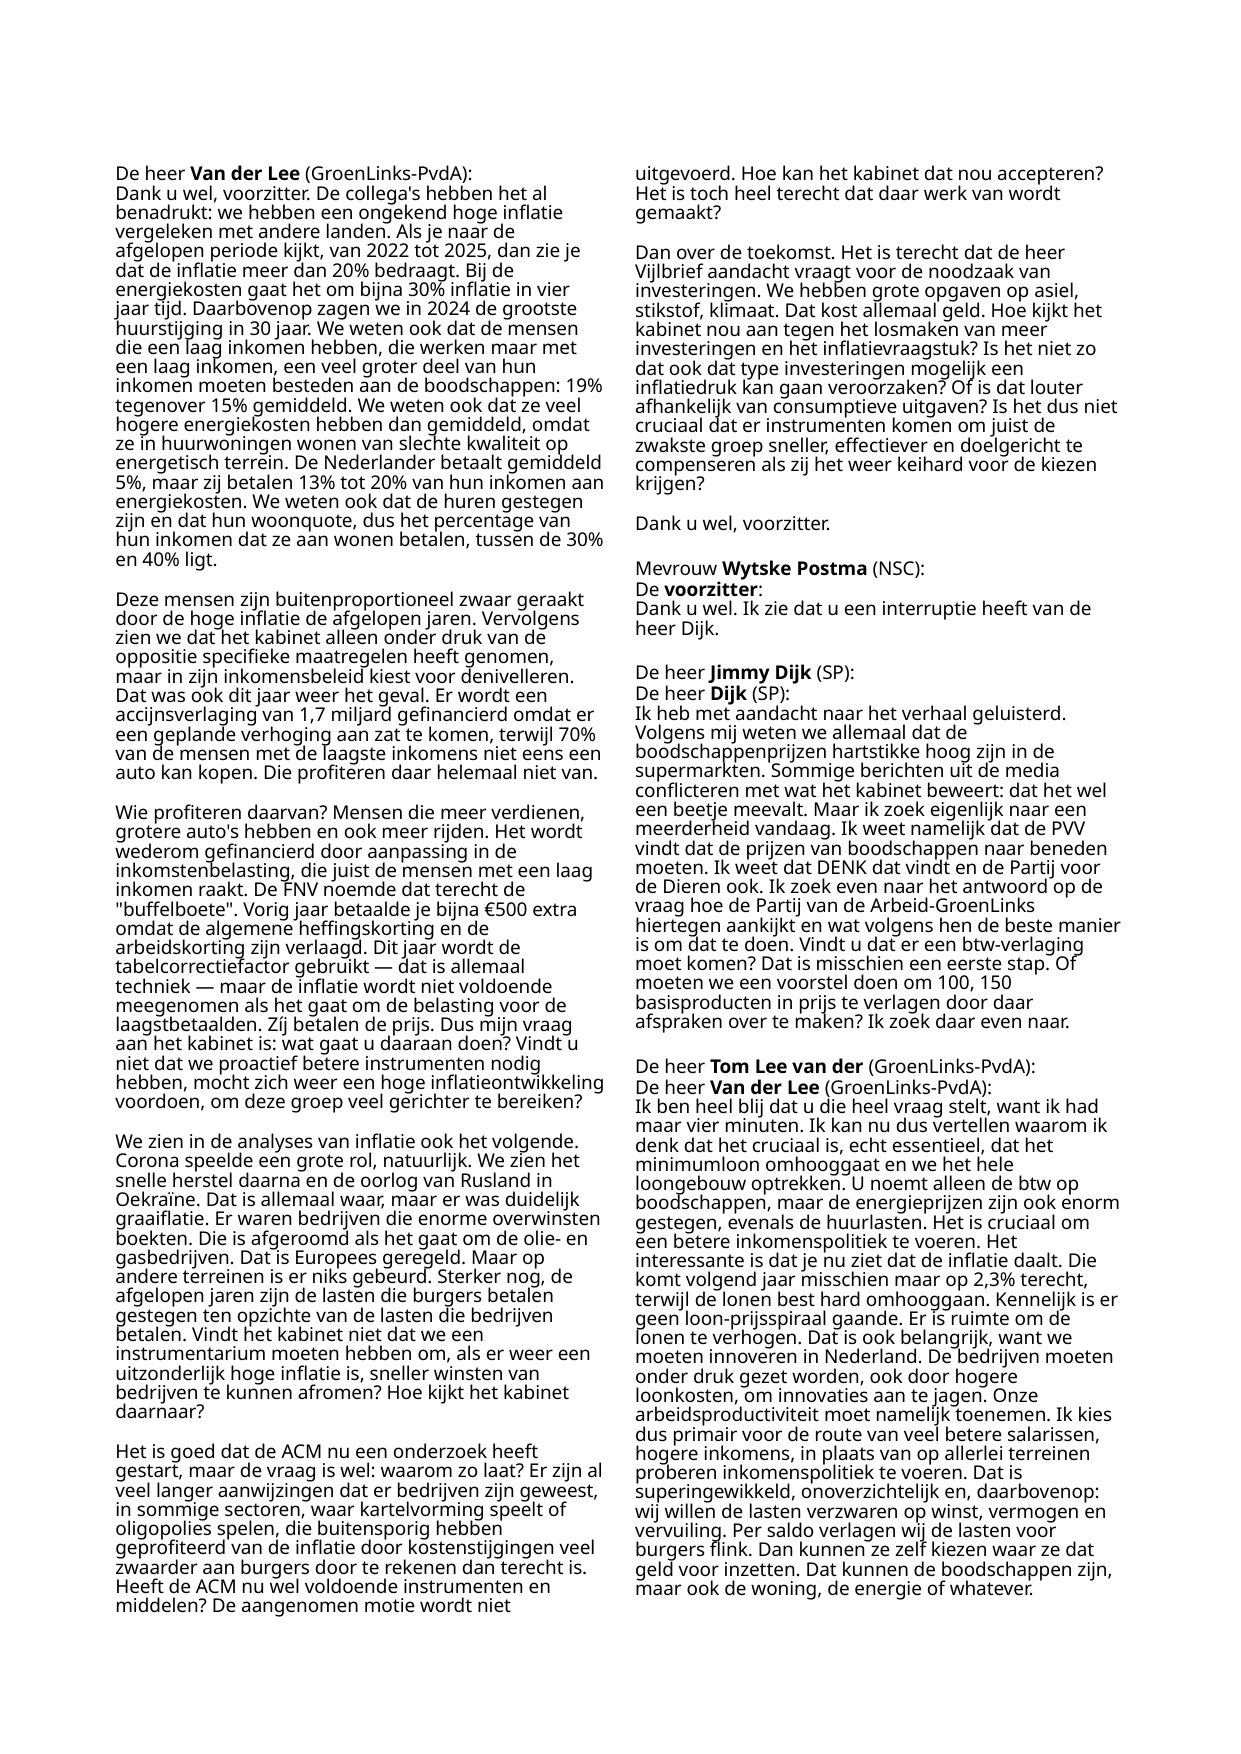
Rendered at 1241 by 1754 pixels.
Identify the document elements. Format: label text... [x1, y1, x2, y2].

text Het is goed dat de ACM nu een onderzoek heeft gestart, maar de vraag is wel: waarom zo laat? Er zijn al veel langer aanwijzingen dat er bedrijven zijn geweest, in sommige sectoren, waar kartelvorming speelt of oligopolies spelen, die buitensporig hebben geprofiteerd van de inflatie door kostenstijgingen veel zwaarder aan burgers door te rekenen dan terecht is. Heeft de ACM nu wel voldoende instrumenten en middelen? De aangenomen motie wordt niet [115, 1443, 605, 1616]
text De voorzitter: [635, 581, 1125, 600]
text Ik ben heel blij dat u die heel vraag stelt, want ik had maar vier minuten. Ik kan nu dus vertellen waarom ik denk dat het cruciaal is, echt essentieel, dat het minimumloon omhooggaat en we het hele loongebouw optrekken. U noemt alleen de btw op boodschappen, maar de energieprijzen zijn ook enorm gestegen, evenals de huurlasten. Het is cruciaal om een betere inkomenspolitiek te voeren. Het interessante is dat je nu ziet dat de inflatie daalt. Die komt volgend jaar misschien maar op 2,3% terecht, terwijl de lonen best hard omhooggaan. Kennelijk is er geen loon-prijsspiraal gaande. Er is ruimte om de lonen te verhogen. Dat is ook belangrijk, want we moeten innoveren in Nederland. De bedrijven moeten onder druk gezet worden, ook door hogere loonkosten, om innovaties aan te jagen. Onze arbeidsproductiviteit moet namelijk toenemen. Ik kies dus primair voor de route van veel betere salarissen, hogere inkomens, in plaats van op allerlei terreinen proberen inkomenspolitiek te voeren. Dat is superingewikkeld, onoverzichtelijk en, daarbovenop: wij willen de lasten verzwaren op winst, vermogen en vervuiling. Per saldo verlagen wij de lasten voor burgers flink. Dan kunnen ze zelf kiezen waar ze dat geld voor inzetten. Dat kunnen de boodschappen zijn, maar ook de woning, de energie of whatever. [635, 1098, 1125, 1599]
text De heer Van der Lee (GroenLinks-PvdA): [635, 1079, 1125, 1098]
text uitgevoerd. Hoe kan het kabinet dat nou accepteren? Het is toch heel terecht dat daar werk van wordt gemaakt? [635, 165, 1125, 223]
text Ik heb met aandacht naar het verhaal geluisterd. Volgens mij weten we allemaal dat de boodschappenprijzen hartstikke hoog zijn in de supermarkten. Sommige berichten uit de media conflicteren met wat het kabinet beweert: dat het wel een beetje meevalt. Maar ik zoek eigenlijk naar een meerderheid vandaag. Ik weet namelijk dat de PVV vindt dat de prijzen van boodschappen naar beneden moeten. Ik weet dat DENK dat vindt en de Partij voor de Dieren ook. Ik zoek even naar het antwoord op de vraag hoe de Partij van de Arbeid-GroenLinks hiertegen aankijkt en wat volgens hen de beste manier is om dat te doen. Vindt u dat er een btw-verlaging moet komen? Dat is misschien een eerste stap. Of moeten we een voorstel doen om 100, 150 basisproducten in prijs te verlagen door daar afspraken over te maken? Ik zoek daar even naar. [635, 704, 1125, 1032]
text De heer Dijk (SP): [635, 685, 1125, 704]
text Dank u wel, voorzitter. De collega's hebben het al benadrukt: we hebben een ongekend hoge inflatie vergeleken met andere landen. Als je naar de afgelopen periode kijkt, van 2022 tot 2025, dan zie je dat de inflatie meer dan 20% bedraagt. Bij de energiekosten gaat het om bijna 30% inflatie in vier jaar tijd. Daarbovenop zagen we in 2024 de grootste huurstijging in 30 jaar. We weten ook dat de mensen die een laag inkomen hebben, die werken maar met een laag inkomen, een veel groter deel van hun inkomen moeten besteden aan de boodschappen: 19% tegenover 15% gemiddeld. We weten ook dat ze veel hogere energiekosten hebben dan gemiddeld, omdat ze in huurwoningen wonen van slechte kwaliteit op energetisch terrein. De Nederlander betaalt gemiddeld 5%, maar zij betalen 13% tot 20% van hun inkomen aan energiekosten. We weten ook dat de huren gestegen zijn en dat hun woonquote, dus het percentage van hun inkomen dat ze aan wonen betalen, tussen de 30% en 40% ligt. [115, 184, 605, 570]
text Deze mensen zijn buitenproportioneel zwaar geraakt door de hoge inflatie de afgelopen jaren. Vervolgens zien we dat het kabinet alleen onder druk van de oppositie specifieke maatregelen heeft genomen, maar in zijn inkomensbeleid kiest voor denivelleren. Dat was ook dit jaar weer het geval. Er wordt een accijnsverlaging van 1,7 miljard gefinancierd omdat er een geplande verhoging aan zat te komen, terwijl 70% van de mensen met de laagste inkomens niet eens een auto kan kopen. Die profiteren daar helemaal niet van. [115, 591, 605, 783]
text We zien in de analyses van inflatie ook het volgende. Corona speelde een grote rol, natuurlijk. We zien het snelle herstel daarna en de oorlog van Rusland in Oekraïne. Dat is allemaal waar, maar er was duidelijk graaiflatie. Er waren bedrijven die enorme overwinsten boekten. Die is afgeroomd als het gaat om de olie- en gasbedrijven. Dat is Europees geregeld. Maar op andere terreinen is er niks gebeurd. Sterker nog, de afgelopen jaren zijn de lasten die burgers betalen gestegen ten opzichte van de lasten die bedrijven betalen. Vindt het kabinet niet dat we een instrumentarium moeten hebben om, als er weer een uitzonderlijk hoge inflatie is, sneller winsten van bedrijven te kunnen afromen? Hoe kijkt het kabinet daarnaar? [115, 1133, 605, 1422]
text De heer Van der Lee (GroenLinks-PvdA): [115, 165, 605, 184]
text Dan over de toekomst. Het is terecht dat de heer Vijlbrief aandacht vraagt voor de noodzaak van investeringen. We hebben grote opgaven op asiel, stikstof, klimaat. Dat kost allemaal geld. Hoe kijkt het kabinet nou aan tegen het losmaken van meer investeringen en het inflatievraagstuk? Is het niet zo dat ook dat type investeringen mogelijk een inflatiedruk kan gaan veroorzaken? Of is dat louter afhankelijk van consumptieve uitgaven? Is het dus niet cruciaal dat er instrumenten komen om juist de zwakste groep sneller, effectiever en doelgericht te compenseren als zij het weer keihard voor de kiezen krijgen? [635, 244, 1125, 494]
text De heer Jimmy Dijk (SP): [635, 659, 1125, 685]
text Dank u wel. Ik zie dat u een interruptie heeft van de heer Dijk. [635, 600, 1125, 639]
text De heer Tom Lee van der (GroenLinks-PvdA): [635, 1053, 1125, 1079]
text Mevrouw Wytske Postma (NSC): [635, 555, 1125, 581]
text Wie profiteren daarvan? Mensen die meer verdienen, grotere auto's hebben en ook meer rijden. Het wordt wederom gefinancierd door aanpassing in de inkomstenbelasting, die juist de mensen met een laag inkomen raakt. De FNV noemde dat terecht de "buffelboete". Vorig jaar betaalde je bijna €500 extra omdat de algemene heffingskorting en de arbeidskorting zijn verlaagd. Dit jaar wordt de tabelcorrectiefactor gebruikt — dat is allemaal techniek — maar de inflatie wordt niet voldoende meegenomen als het gaat om de belasting voor de laagstbetaalden. Zíj betalen de prijs. Dus mijn vraag aan het kabinet is: wat gaat u daaraan doen? Vindt u niet dat we proactief betere instrumenten nodig hebben, mocht zich weer een hoge inflatieontwikkeling voordoen, om deze groep veel gerichter te bereiken? [115, 804, 605, 1112]
text Dank u wel, voorzitter. [635, 515, 1125, 534]
